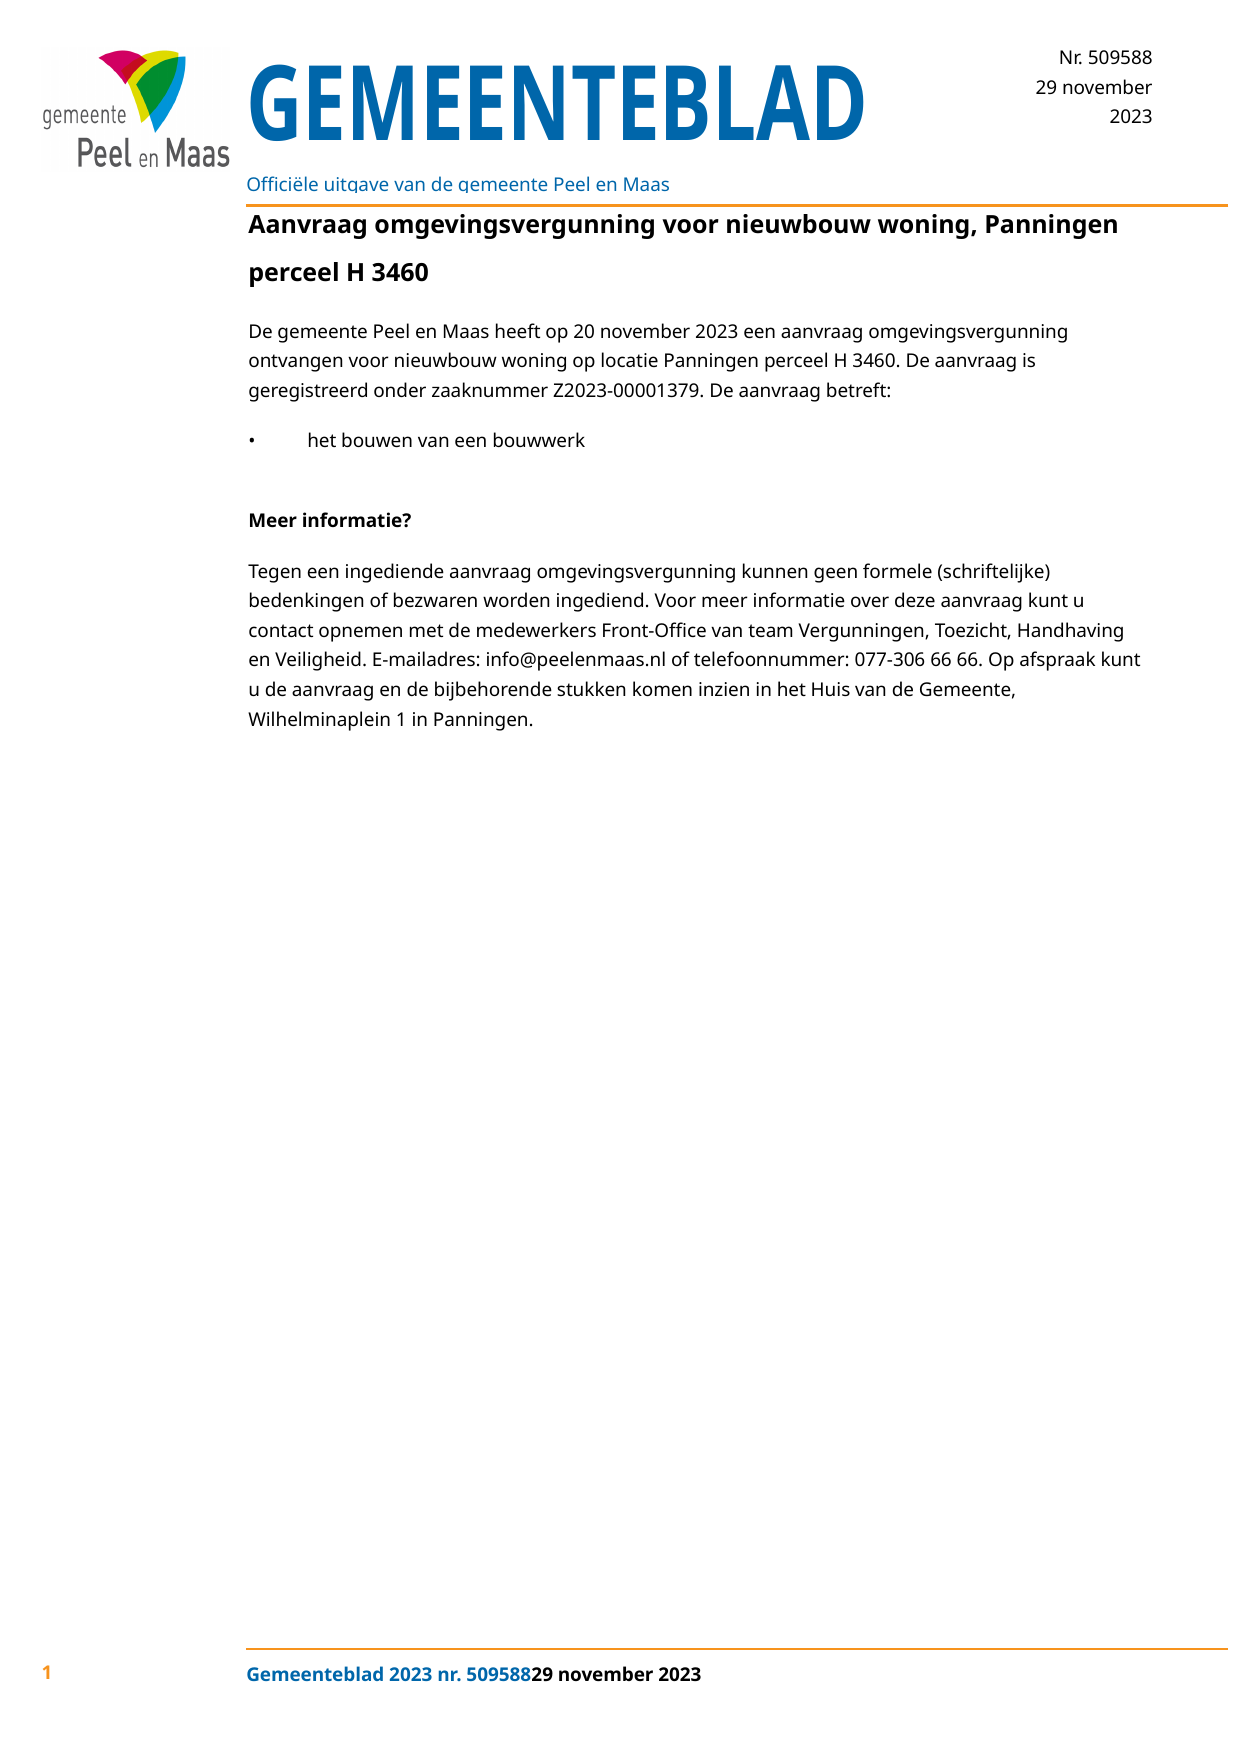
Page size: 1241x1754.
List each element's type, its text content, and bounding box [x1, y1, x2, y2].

text Meer informatie? [248, 507, 1152, 533]
picture [41, 47, 231, 172]
list het bouwen van een bouwwerk [248, 427, 1152, 453]
text De gemeente Peel en Maas heeft op 20 november 2023 een aanvraag omgevingsvergunning ontvangen voor nieuwbouw woning op locatie Panningen perceel H 3460. De aanvraag is geregistreerd onder zaaknummer Z2023-00001379. De aanvraag betreft: [248, 318, 1152, 403]
text Tegen een ingediende aanvraag omgevingsvergunning kunnen geen formele (schriftelijke) bedenkingen of bezwaren worden ingediend. Voor meer informatie over deze aanvraag kunt u contact opnemen met de medewerkers Front-Office van team Vergunningen, Toezicht, Handhaving en Veiligheid. E-mailadres: info@peelenmaas.nl of telefoonnummer: 077-306 66 66. Op afspraak kunt u de aanvraag en de bijbehorende stukken komen inzien in het Huis van de Gemeente, Wilhelminaplein 1 in Panningen. [248, 558, 1152, 732]
text Aanvraag omgevingsvergunning voor nieuwbouw woning, Panningen perceel H 3460 [248, 207, 1152, 288]
